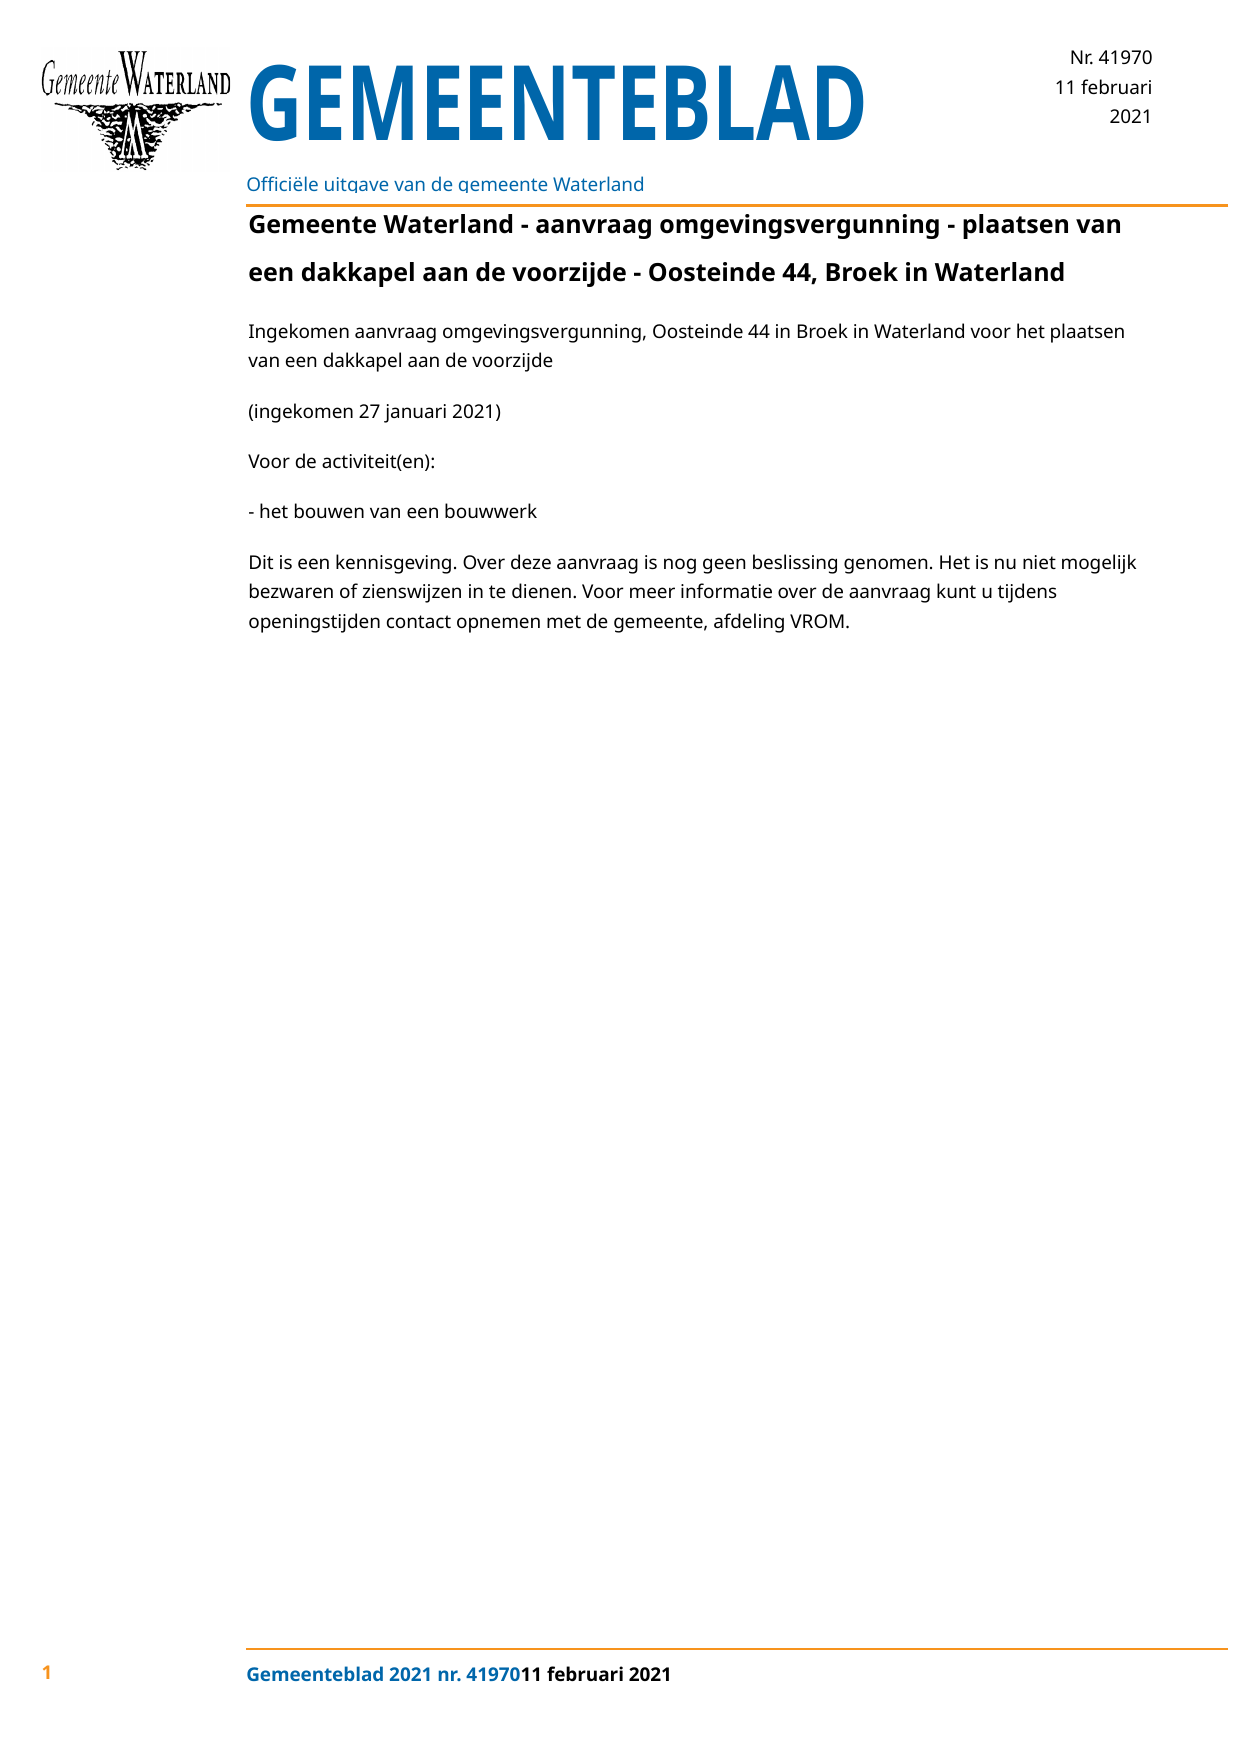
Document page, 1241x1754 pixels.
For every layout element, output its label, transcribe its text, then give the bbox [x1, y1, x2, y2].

text - het bouwen van een bouwwerk [248, 499, 1152, 524]
text (ingekomen 27 januari 2021) [248, 398, 1152, 424]
text Voor de activiteit(en): [248, 448, 1152, 474]
text Ingekomen aanvraag omgevingsvergunning, Oosteinde 44 in Broek in Waterland voor het plaatsen van een dakkapel aan de voorzijde [248, 318, 1152, 373]
picture [41, 47, 231, 172]
text Dit is een kennisgeving. Over deze aanvraag is nog geen beslissing genomen. Het is nu niet mogelijk bezwaren of zienswijzen in te dienen. Voor meer informatie over de aanvraag kunt u tijdens openingstijden contact opnemen met de gemeente, afdeling VROM. [248, 549, 1152, 634]
text Gemeente Waterland - aanvraag omgevingsvergunning - plaatsen van een dakkapel aan de voorzijde - Oosteinde 44, Broek in Waterland [248, 207, 1152, 288]
